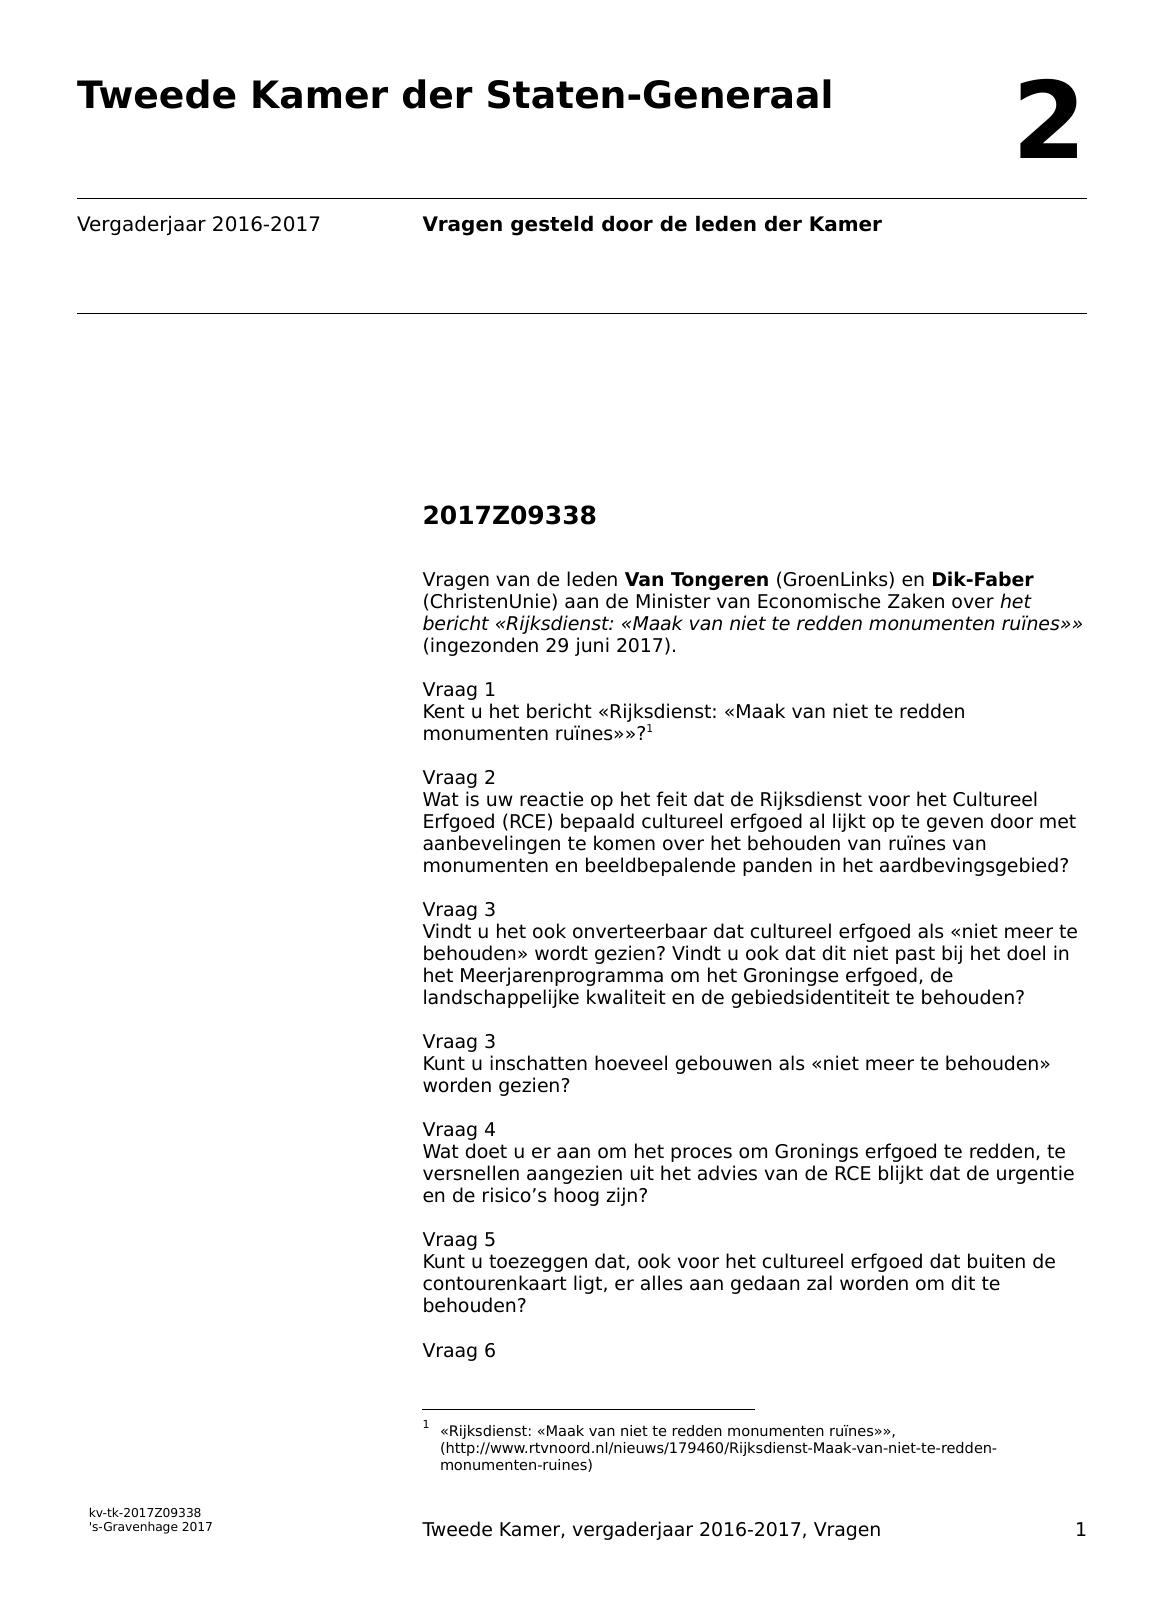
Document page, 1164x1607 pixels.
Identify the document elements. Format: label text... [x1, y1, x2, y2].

text Kent u het bericht «Rijksdienst: «Maak van niet te redden monumenten ruïnes»»? [422, 701, 1087, 745]
table_cell Vergaderjaar 2016-2017 [77, 199, 422, 313]
text kv-tk-2017Z09338 [88, 1506, 323, 1520]
text Vindt u het ook onverteerbaar dat cultureel erfgoed als «niet meer te behouden» wordt gezien? Vindt u ook dat dit niet past bij het doel in het Meerjarenprogramma om het Groningse erfgoed, de landschappelijke kwaliteit en de gebiedsidentiteit te behouden? [422, 921, 1087, 1009]
text Wat doet u er aan om het proces om Gronings erfgoed te redden, te versnellen aangezien uit het advies van de RCE blijkt dat de urgentie en de risico’s hoog zijn? [422, 1141, 1087, 1207]
text Kunt u toezeggen dat, ook voor het cultureel erfgoed dat buiten de contourenkaart ligt, er alles aan gedaan zal worden om dit te behouden? [422, 1251, 1087, 1317]
text Kunt u inschatten hoeveel gebouwen als «niet meer te behouden» worden gezien? [422, 1053, 1087, 1097]
text 's-Gravenhage 2017 [88, 1520, 323, 1534]
table_header 2 [886, 59, 1087, 198]
text 2017Z09338 [422, 501, 1087, 531]
text Vragen van de leden Van Tongeren (GroenLinks) en Dik-Faber (ChristenUnie) aan de Minister van Economische Zaken over het bericht «Rijksdienst: «Maak van niet te redden monumenten ruïnes»» (ingezonden 29 juni 2017). [422, 569, 1087, 657]
text «Rijksdienst: «Maak van niet te redden monumenten ruïnes»», (http://www.rtvnoord.nl/nieuws/179460/Rijksdienst-Maak-van-niet-te-redden-monumenten-ruines) [422, 1418, 1087, 1474]
text Vraag 4 [422, 1119, 1087, 1141]
text Vraag 6 [422, 1339, 1087, 1361]
text Vraag 1 [422, 679, 1087, 701]
table_cell Vragen gesteld door de leden der Kamer [422, 199, 1087, 313]
text Vraag 3 [422, 1031, 1087, 1053]
table_header Tweede Kamer der Staten-Generaal [77, 59, 886, 198]
text Vraag 2 [422, 767, 1087, 789]
text Vraag 5 [422, 1229, 1087, 1251]
text Vraag 3 [422, 899, 1087, 921]
text Wat is uw reactie op het feit dat de Rijksdienst voor het Cultureel Erfgoed (RCE) bepaald cultureel erfgoed al lijkt op te geven door met aanbevelingen te komen over het behouden van ruïnes van monumenten en beeldbepalende panden in het aardbevingsgebied? [422, 789, 1087, 877]
